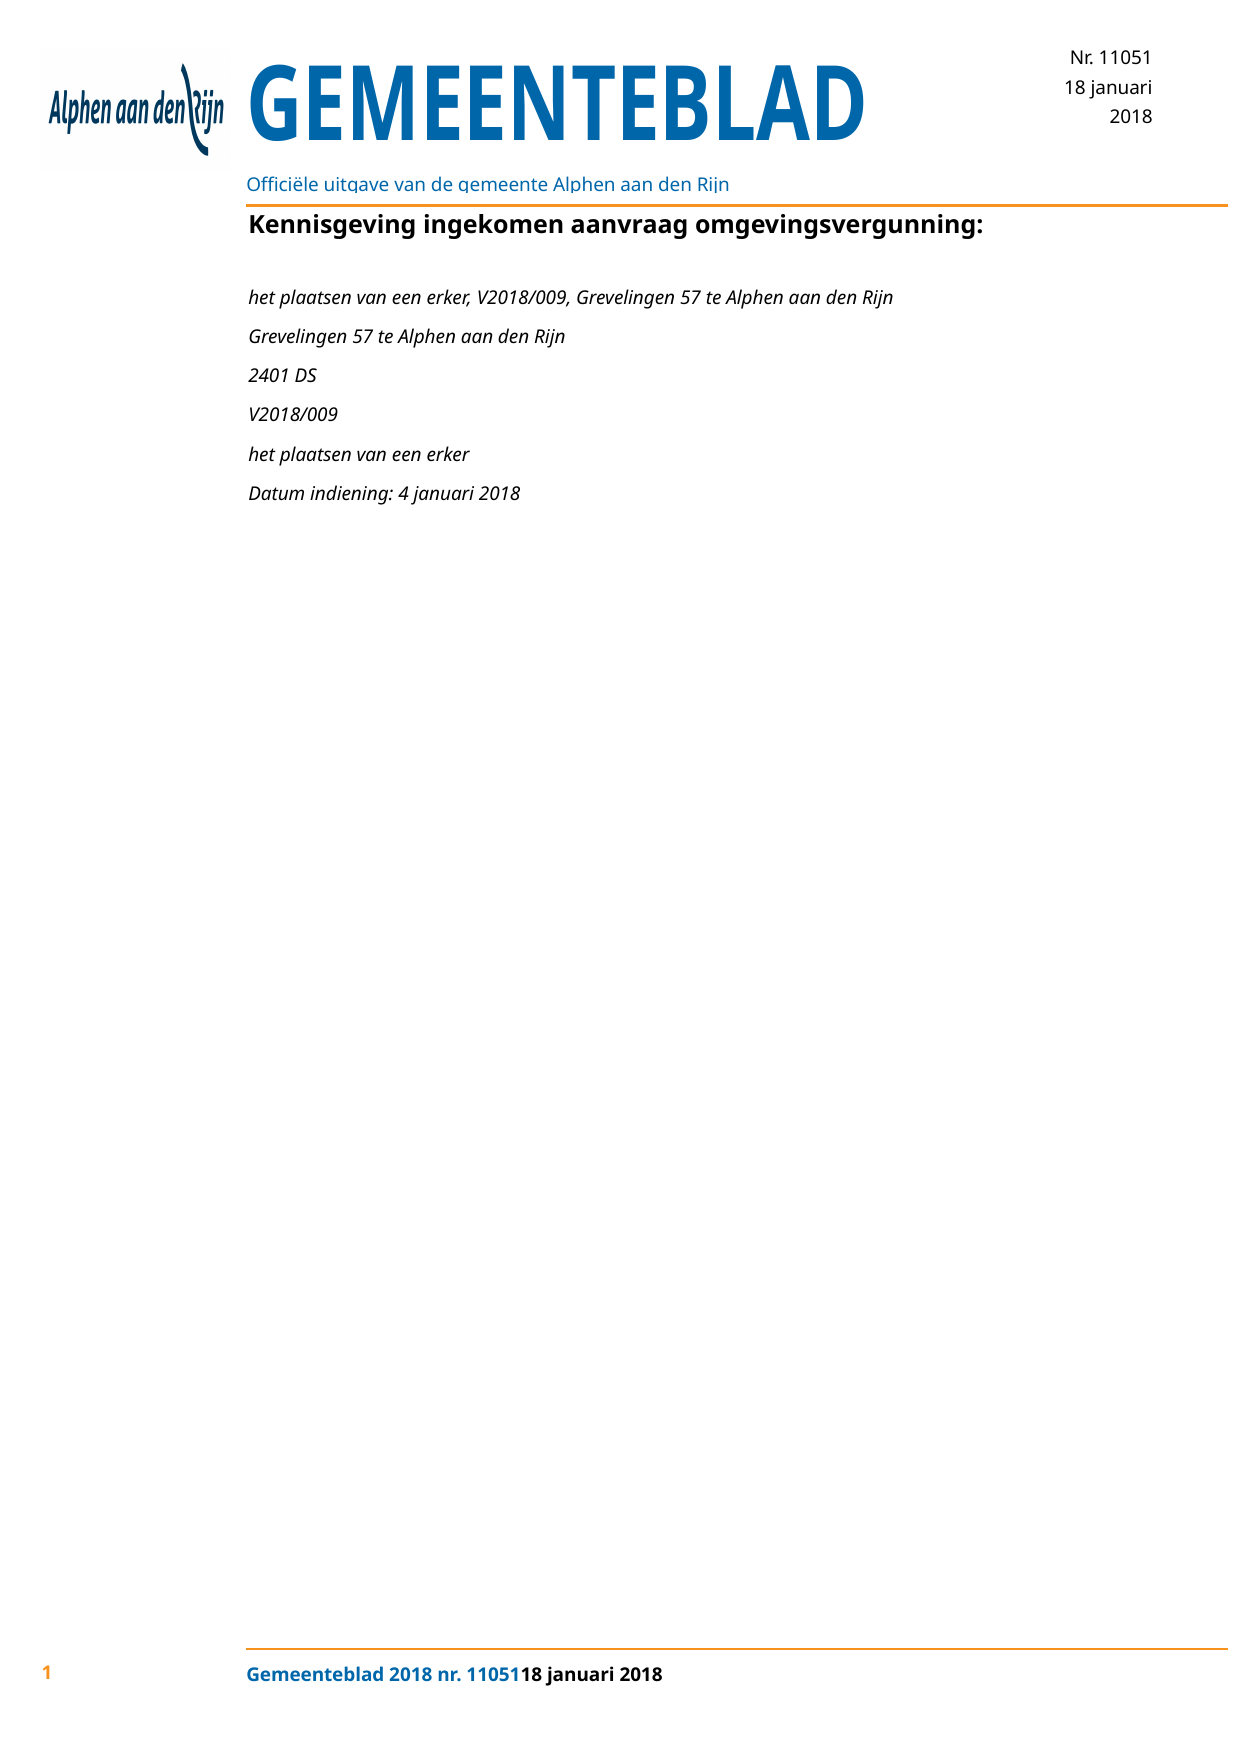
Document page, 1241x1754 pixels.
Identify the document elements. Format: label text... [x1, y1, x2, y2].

picture [41, 47, 231, 172]
text het plaatsen van een erker, V2018/009, Grevelingen 57 te Alphen aan den Rijn [248, 284, 1152, 309]
text Grevelingen 57 te Alphen aan den Rijn [248, 323, 1152, 349]
text het plaatsen van een erker [248, 441, 1152, 467]
text Datum indiening: 4 januari 2018 [248, 480, 1152, 506]
text V2018/009 [248, 402, 1152, 427]
text Kennisgeving ingekomen aanvraag omgevingsvergunning: [248, 207, 1152, 241]
text 2401 DS [248, 362, 1152, 388]
